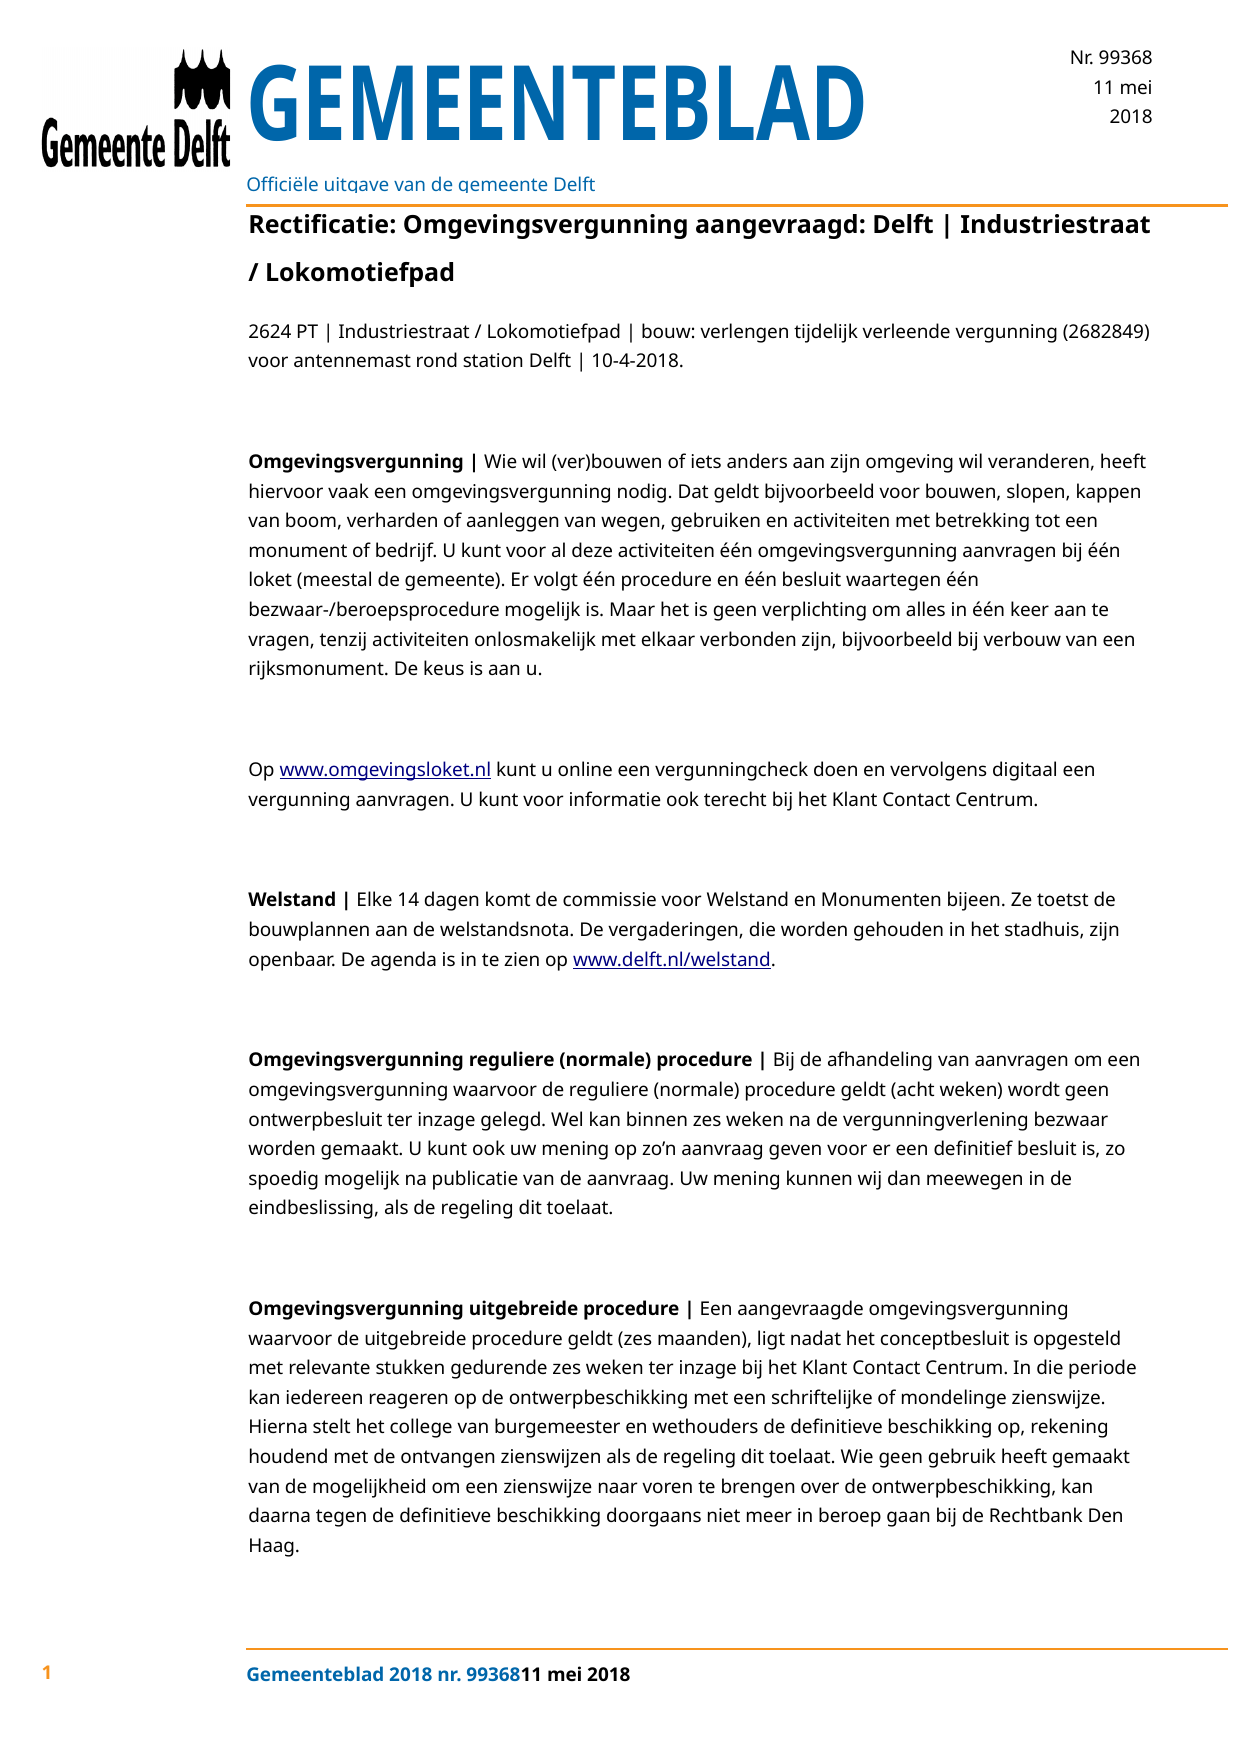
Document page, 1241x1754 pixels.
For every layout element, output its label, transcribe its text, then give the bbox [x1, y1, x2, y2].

text Welstand | Elke 14 dagen komt de commissie voor Welstand en Monumenten bijeen. Ze toetst de bouwplannen aan de welstandsnota. De vergaderingen, die worden gehouden in het stadhuis, zijn openbaar. De agenda is in te zien op www.delft.nl/welstand. [248, 887, 1152, 972]
text Op www.omgevingsloket.nl kunt u online een vergunningcheck doen en vervolgens digitaal een vergunning aanvragen. U kunt voor informatie ook terecht bij het Klant Contact Centrum. [248, 756, 1152, 812]
text Omgevingsvergunning reguliere (normale) procedure | Bij de afhandeling van aanvragen om een omgevingsvergunning waarvoor de reguliere (normale) procedure geldt (acht weken) wordt geen ontwerpbesluit ter inzage gelegd. Wel kan binnen zes weken na de vergunningverlening bezwaar worden gemaakt. U kunt ook uw mening op zo’n aanvraag geven voor er een definitief besluit is, zo spoedig mogelijk na publicatie van de aanvraag. Uw mening kunnen wij dan meewegen in de eindbeslissing, als de regeling dit toelaat. [248, 1047, 1152, 1220]
text Omgevingsvergunning uitgebreide procedure | Een aangevraagde omgevingsvergunning waarvoor de uitgebreide procedure geldt (zes maanden), ligt nadat het conceptbesluit is opgesteld met relevante stukken gedurende zes weken ter inzage bij het Klant Contact Centrum. In die periode kan iedereen reageren op de ontwerpbeschikking met een schriftelijke of mondelinge zienswijze. Hierna stelt het college van burgemeester en wethouders de definitieve beschikking op, rekening houdend met de ontvangen zienswijzen als de regeling dit toelaat. Wie geen gebruik heeft gemaakt van de mogelijkheid om een zienswijze naar voren te brengen over de ontwerpbeschikking, kan daarna tegen de definitieve beschikking doorgaans niet meer in beroep gaan bij de Rechtbank Den Haag. [248, 1295, 1152, 1558]
picture [41, 47, 231, 172]
text Rectificatie: Omgevingsvergunning aangevraagd: Delft | Industriestraat / Lokomotiefpad [248, 207, 1152, 288]
text 2624 PT | Industriestraat / Lokomotiefpad | bouw: verlengen tijdelijk verleende vergunning (2682849) voor antennemast rond station Delft | 10-4-2018. [248, 318, 1152, 373]
text Omgevingsvergunning | Wie wil (ver)bouwen of iets anders aan zijn omgeving wil veranderen, heeft hiervoor vaak een omgevingsvergunning nodig. Dat geldt bijvoorbeeld voor bouwen, slopen, kappen van boom, verharden of aanleggen van wegen, gebruiken en activiteiten met betrekking tot een monument of bedrijf. U kunt voor al deze activiteiten één omgevingsvergunning aanvragen bij één loket (meestal de gemeente). Er volgt één procedure en één besluit waartegen één bezwaar-/beroepsprocedure mogelijk is. Maar het is geen verplichting om alles in één keer aan te vragen, tenzij activiteiten onlosmakelijk met elkaar verbonden zijn, bijvoorbeeld bij verbouw van een rijksmonument. De keus is aan u. [248, 448, 1152, 681]
